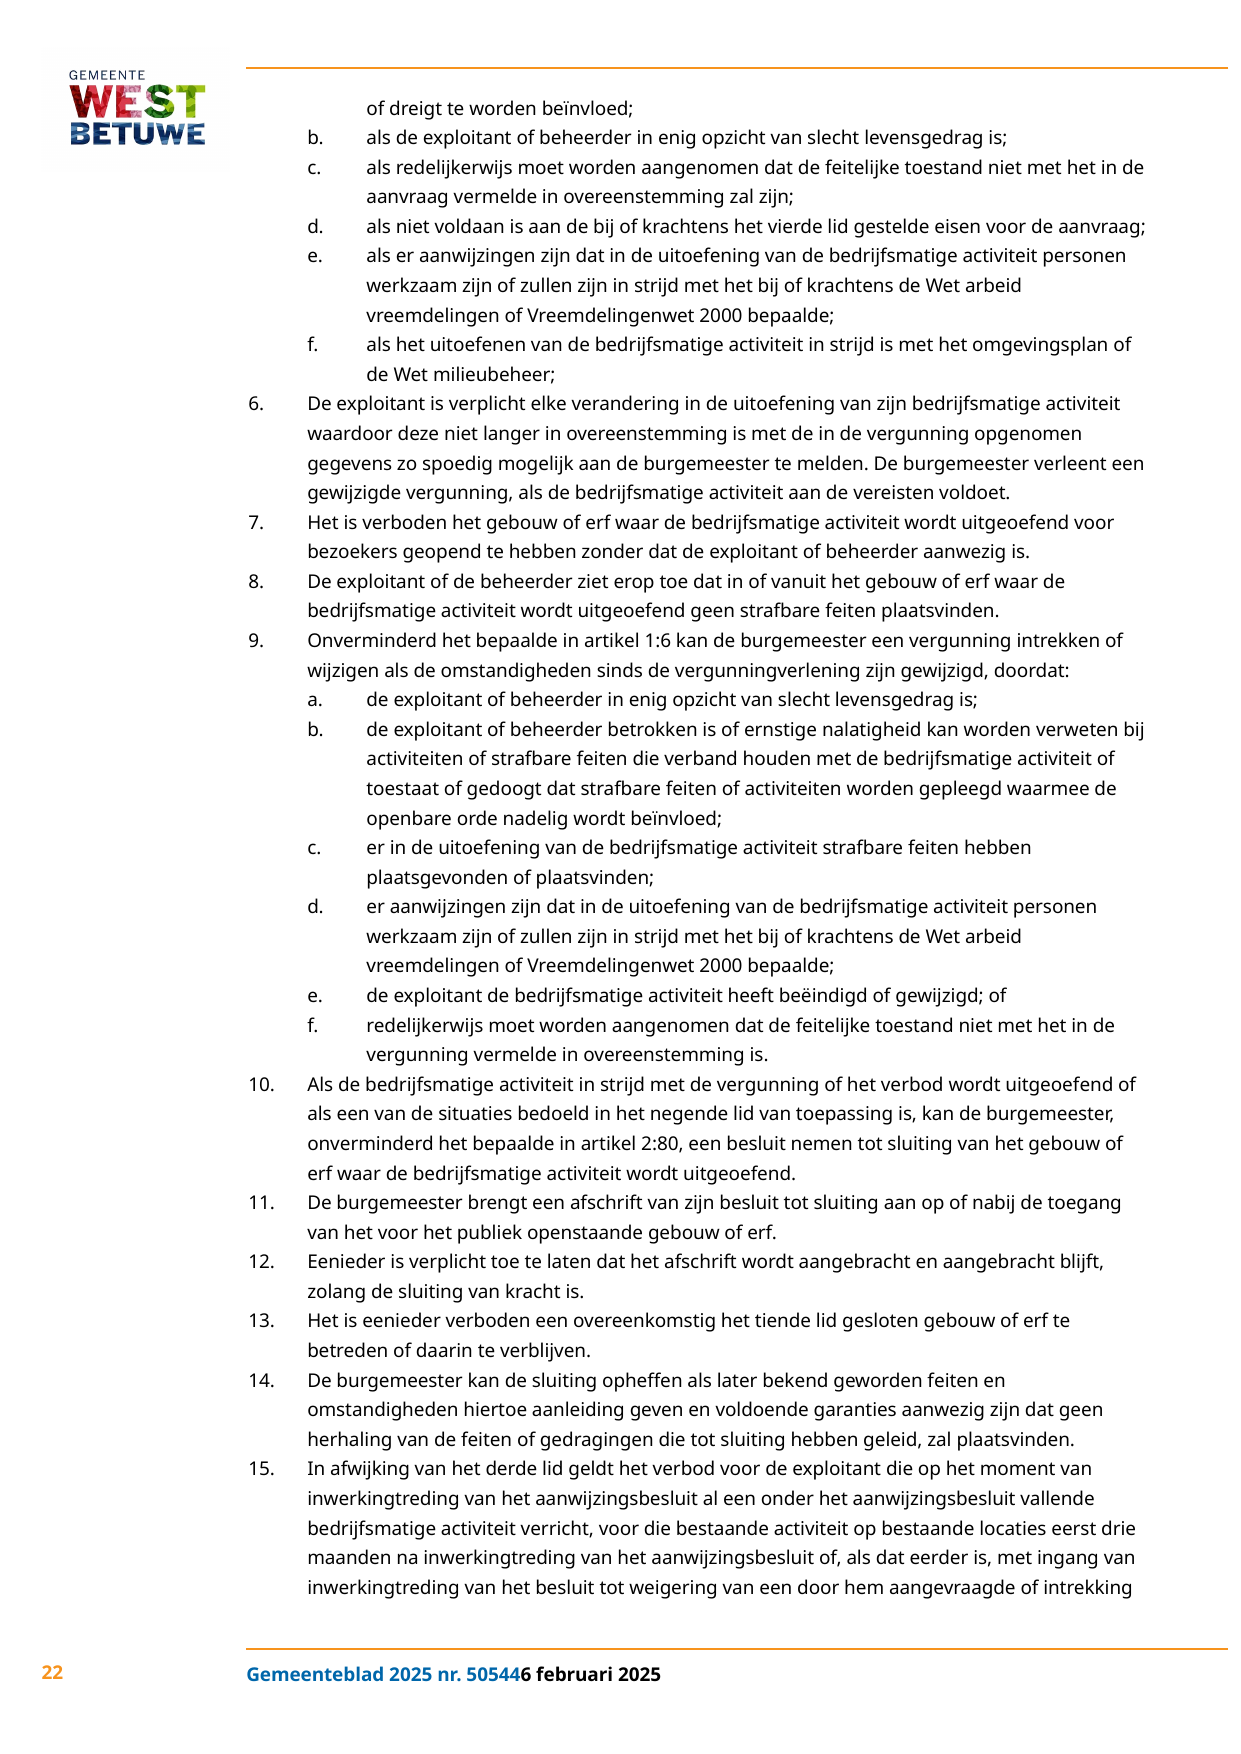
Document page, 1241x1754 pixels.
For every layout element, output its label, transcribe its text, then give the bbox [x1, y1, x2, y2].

list De burgemeester kan de sluiting opheffen als later bekend geworden feiten en omstandigheden hiertoe aanleiding geven en voldoende garanties aanwezig zijn dat geen herhaling van de feiten of gedragingen die tot sluiting hebben geleid, zal plaatsvinden. [248, 1367, 1152, 1452]
list Als de bedrijfsmatige activiteit in strijd met de vergunning of het verbod wordt uitgeoefend of als een van de situaties bedoeld in het negende lid van toepassing is, kan de burgemeester, onverminderd het bepaalde in artikel 2:80, een besluit nemen tot sluiting van het gebouw of erf waar de bedrijfsmatige activiteit wordt uitgeoefend. [248, 1071, 1152, 1186]
picture [41, 47, 231, 172]
list of dreigt te worden beïnvloed; [307, 95, 1152, 121]
list De exploitant of de beheerder ziet erop toe dat in of vanuit het gebouw of erf waar de bedrijfsmatige activiteit wordt uitgeoefend geen strafbare feiten plaatsvinden. [248, 568, 1152, 623]
list De burgemeester brengt een afschrift van zijn besluit tot sluiting aan op of nabij de toegang van het voor het publiek openstaande gebouw of erf. [248, 1189, 1152, 1245]
list Het is eenieder verboden een overeenkomstig het tiende lid gesloten gebouw of erf te betreden of daarin te verblijven. [248, 1308, 1152, 1363]
list De exploitant is verplicht elke verandering in de uitoefening van zijn bedrijfsmatige activiteit waardoor deze niet langer in overeenstemming is met de in de vergunning opgenomen gegevens zo spoedig mogelijk aan de burgemeester te melden. De burgemeester verleent een gewijzigde vergunning, als de bedrijfsmatige activiteit aan de vereisten voldoet. [248, 391, 1152, 505]
list de exploitant de bedrijfsmatige activiteit heeft beëindigd of gewijzigd; of [307, 982, 1152, 1008]
list als het uitoefenen van de bedrijfsmatige activiteit in strijd is met het omgevingsplan of de Wet milieubeheer; [307, 331, 1152, 387]
list er aanwijzingen zijn dat in de uitoefening van de bedrijfsmatige activiteit personen werkzaam zijn of zullen zijn in strijd met het bij of krachtens de Wet arbeid vreemdelingen of Vreemdelingenwet 2000 bepaalde; [307, 893, 1152, 978]
list Onverminderd het bepaalde in artikel 1:6 kan de burgemeester een vergunning intrekken of wijzigen als de omstandigheden sinds de vergunningverlening zijn gewijzigd, doordat: [248, 627, 1152, 683]
list er in de uitoefening van de bedrijfsmatige activiteit strafbare feiten hebben plaatsgevonden of plaatsvinden; [307, 834, 1152, 890]
list als de exploitant of beheerder in enig opzicht van slecht levensgedrag is; [307, 124, 1152, 150]
list Eenieder is verplicht toe te laten dat het afschrift wordt aangebracht en aangebracht blijft, zolang de sluiting van kracht is. [248, 1248, 1152, 1304]
list In afwijking van het derde lid geldt het verbod voor de exploitant die op het moment van inwerkingtreding van het aanwijzingsbesluit al een onder het aanwijzingsbesluit vallende bedrijfsmatige activiteit verricht, voor die bestaande activiteit op bestaande locaties eerst drie maanden na inwerkingtreding van het aanwijzingsbesluit of, als dat eerder is, met ingang van inwerkingtreding van het besluit tot weigering van een door hem aangevraagde of intrekking [248, 1456, 1152, 1600]
list als er aanwijzingen zijn dat in de uitoefening van de bedrijfsmatige activiteit personen werkzaam zijn of zullen zijn in strijd met het bij of krachtens de Wet arbeid vreemdelingen of Vreemdelingenwet 2000 bepaalde; [307, 243, 1152, 328]
list Het is verboden het gebouw of erf waar de bedrijfsmatige activiteit wordt uitgeoefend voor bezoekers geopend te hebben zonder dat de exploitant of beheerder aanwezig is. [248, 509, 1152, 564]
list als niet voldaan is aan de bij of krachtens het vierde lid gestelde eisen voor de aanvraag; [307, 213, 1152, 239]
list de exploitant of beheerder in enig opzicht van slecht levensgedrag is; [307, 686, 1152, 712]
list als redelijkerwijs moet worden aangenomen dat de feitelijke toestand niet met het in de aanvraag vermelde in overeenstemming zal zijn; [307, 154, 1152, 209]
list redelijkerwijs moet worden aangenomen dat de feitelijke toestand niet met het in de vergunning vermelde in overeenstemming is. [307, 1012, 1152, 1067]
list de exploitant of beheerder betrokken is of ernstige nalatigheid kan worden verweten bij activiteiten of strafbare feiten die verband houden met de bedrijfsmatige activiteit of toestaat of gedoogt dat strafbare feiten of activiteiten worden gepleegd waarmee de openbare orde nadelig wordt beïnvloed; [307, 716, 1152, 831]
